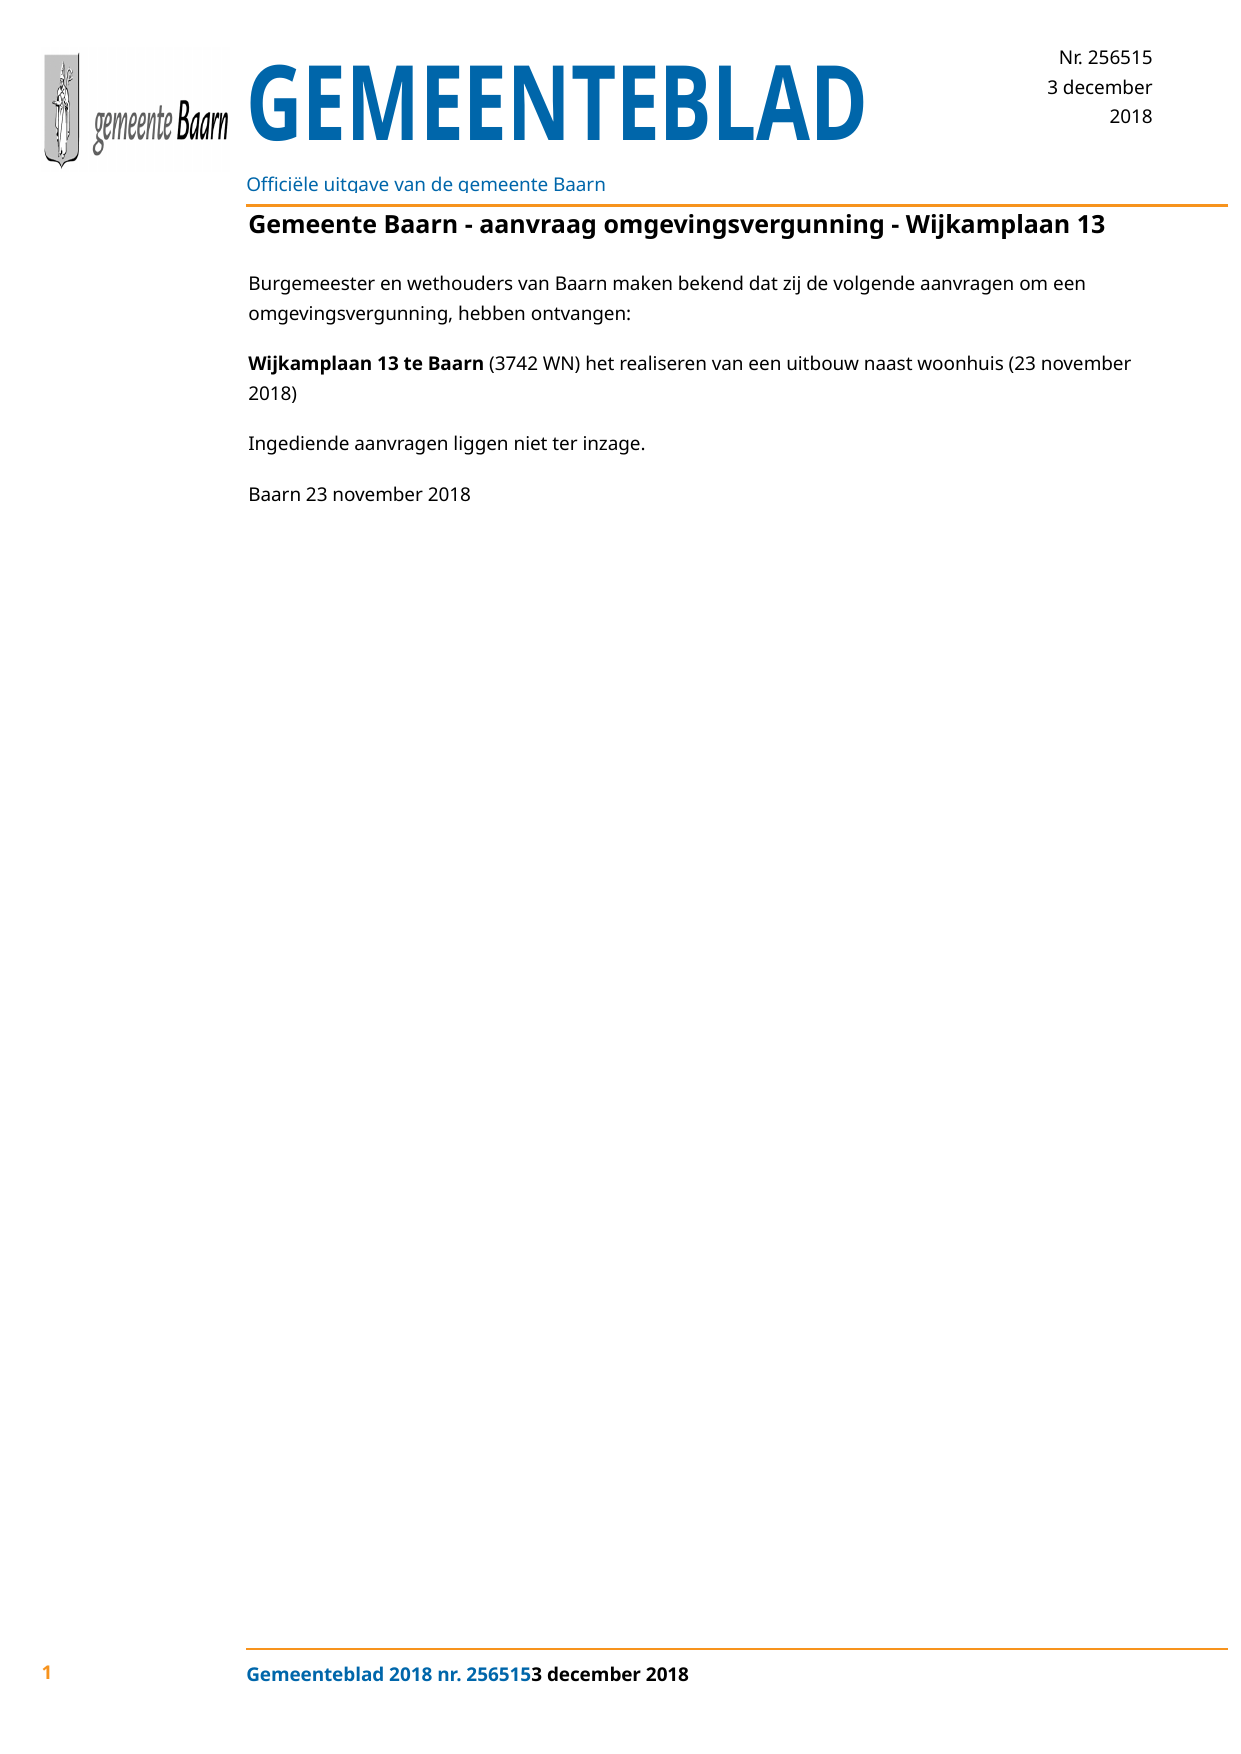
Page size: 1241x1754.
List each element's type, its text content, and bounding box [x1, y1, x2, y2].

text Gemeente Baarn - aanvraag omgevingsvergunning - Wijkamplaan 13 [248, 207, 1152, 241]
text Wijkamplaan 13 te Baarn (3742 WN) het realiseren van een uitbouw naast woonhuis (23 november 2018) [248, 350, 1152, 406]
text Ingediende aanvragen liggen niet ter inzage. [248, 430, 1152, 456]
text Burgemeester en wethouders van Baarn maken bekend dat zij de volgende aanvragen om een omgevingsvergunning, hebben ontvangen: [248, 270, 1152, 326]
picture [41, 47, 231, 172]
text Baarn 23 november 2018 [248, 481, 1152, 506]
